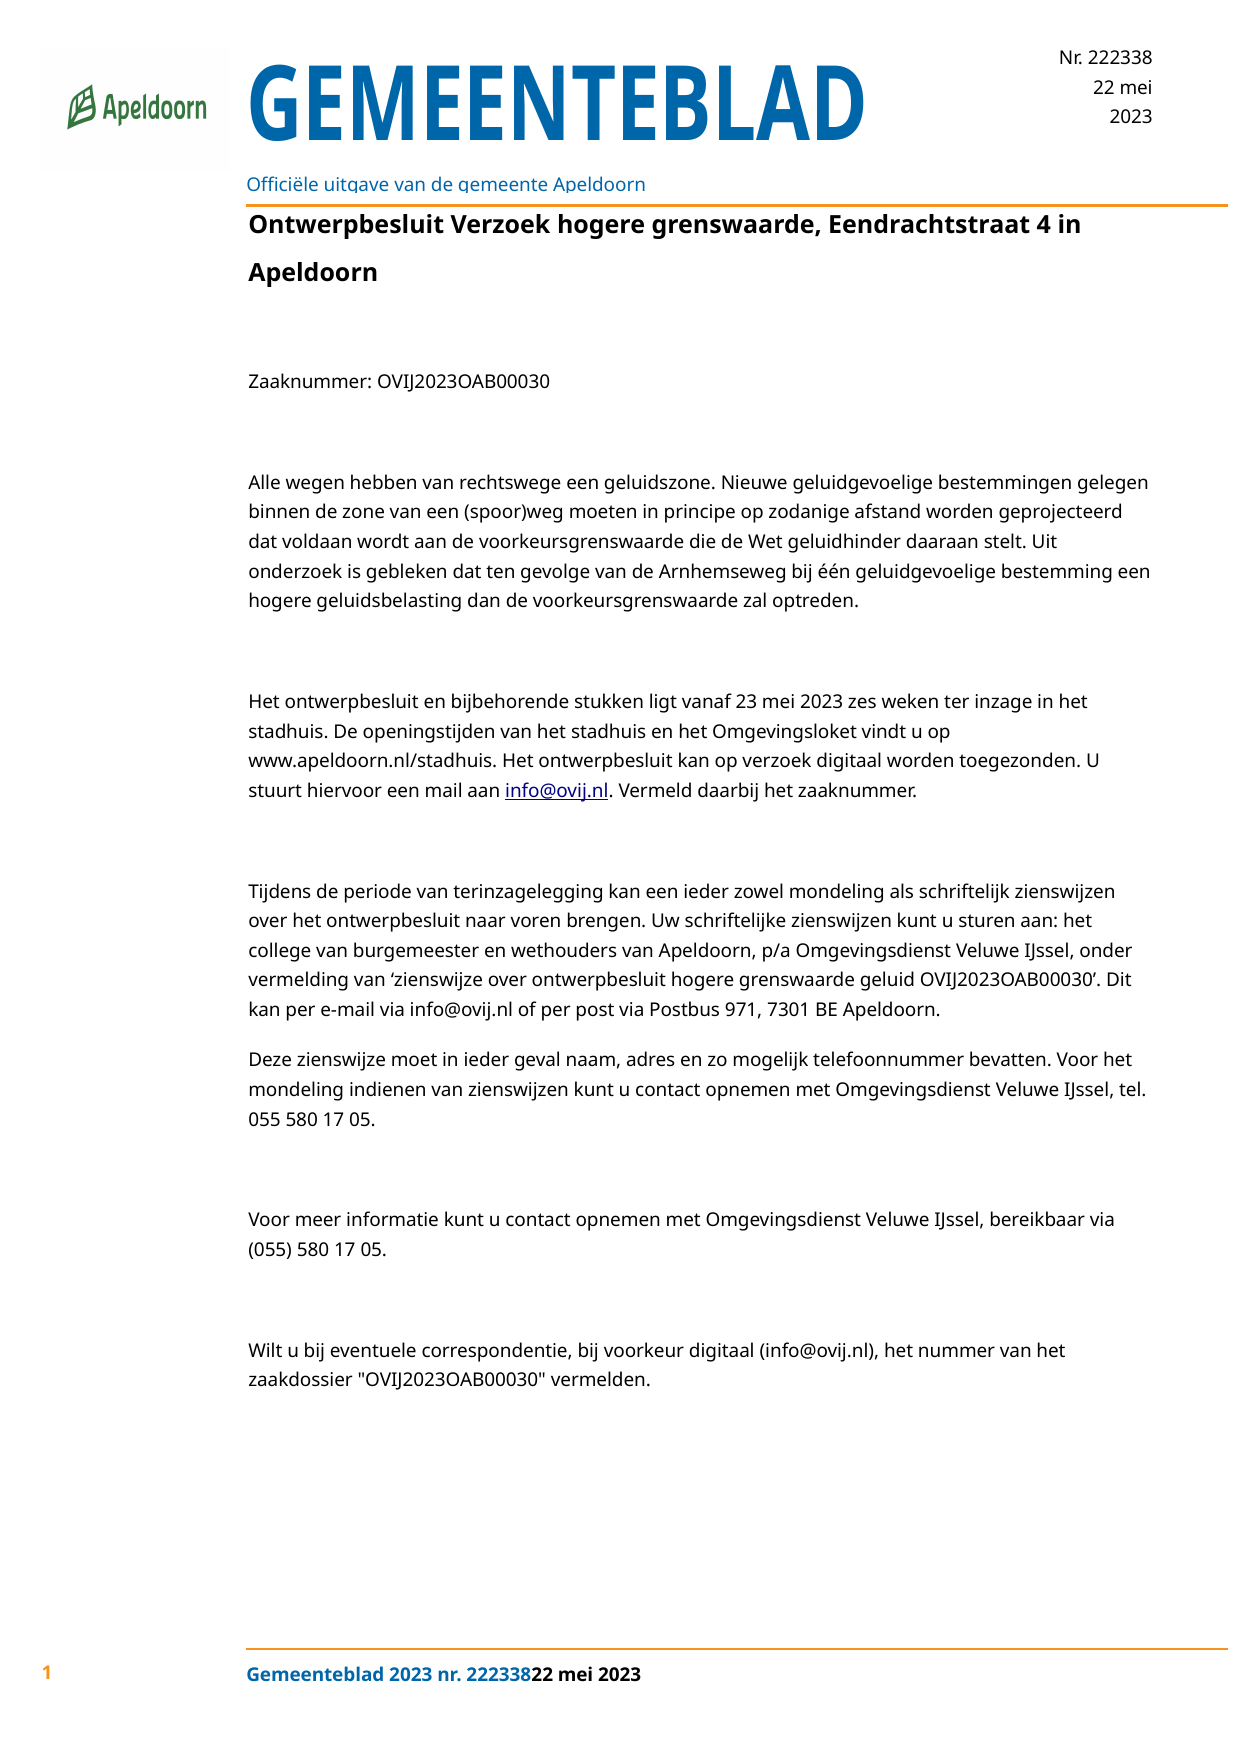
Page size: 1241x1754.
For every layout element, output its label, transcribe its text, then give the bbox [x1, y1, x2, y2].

text Ontwerpbesluit Verzoek hogere grenswaarde, Eendrachtstraat 4 in Apeldoorn [248, 207, 1152, 288]
text Tijdens de periode van terinzagelegging kan een ieder zowel mondeling als schriftelijk zienswijzen over het ontwerpbesluit naar voren brengen. Uw schriftelijke zienswijzen kunt u sturen aan: het college van burgemeester en wethouders van Apeldoorn, p/a Omgevingsdienst Veluwe IJssel, onder vermelding van ‘zienswijze over ontwerpbesluit hogere grenswaarde geluid OVIJ2023OAB00030’. Dit kan per e-mail via info@ovij.nl of per post via Postbus 971, 7301 BE Apeldoorn. [248, 878, 1152, 1022]
picture [41, 47, 231, 172]
text Zaaknummer: OVIJ2023OAB00030 [248, 368, 1152, 394]
text Het ontwerpbesluit en bijbehorende stukken ligt vanaf 23 mei 2023 zes weken ter inzage in het stadhuis. De openingstijden van het stadhuis en het Omgevingsloket vindt u op www.apeldoorn.nl/stadhuis. Het ontwerpbesluit kan op verzoek digitaal worden toegezonden. U stuurt hiervoor een mail aan info@ovij.nl. Vermeld daarbij het zaaknummer. [248, 688, 1152, 803]
text Voor meer informatie kunt u contact opnemen met Omgevingsdienst Veluwe IJssel, bereikbaar via (055) 580 17 05. [248, 1207, 1152, 1262]
text Alle wegen hebben van rechtswege een geluidszone. Nieuwe geluidgevoelige bestemmingen gelegen binnen de zone van een (spoor)weg moeten in principe op zodanige afstand worden geprojecteerd dat voldaan wordt aan de voorkeursgrenswaarde die de Wet geluidhinder daaraan stelt. Uit onderzoek is gebleken dat ten gevolge van de Arnhemseweg bij één geluidgevoelige bestemming een hogere geluidsbelasting dan de voorkeursgrenswaarde zal optreden. [248, 469, 1152, 613]
text Wilt u bij eventuele correspondentie, bij voorkeur digitaal (info@ovij.nl), het nummer van het zaakdossier "OVIJ2023OAB00030" vermelden. [248, 1337, 1152, 1392]
text Deze zienswijze moet in ieder geval naam, adres en zo mogelijk telefoonnummer bevatten. Voor het mondeling indienen van zienswijzen kunt u contact opnemen met Omgevingsdienst Veluwe IJssel, tel. 055 580 17 05. [248, 1047, 1152, 1132]
